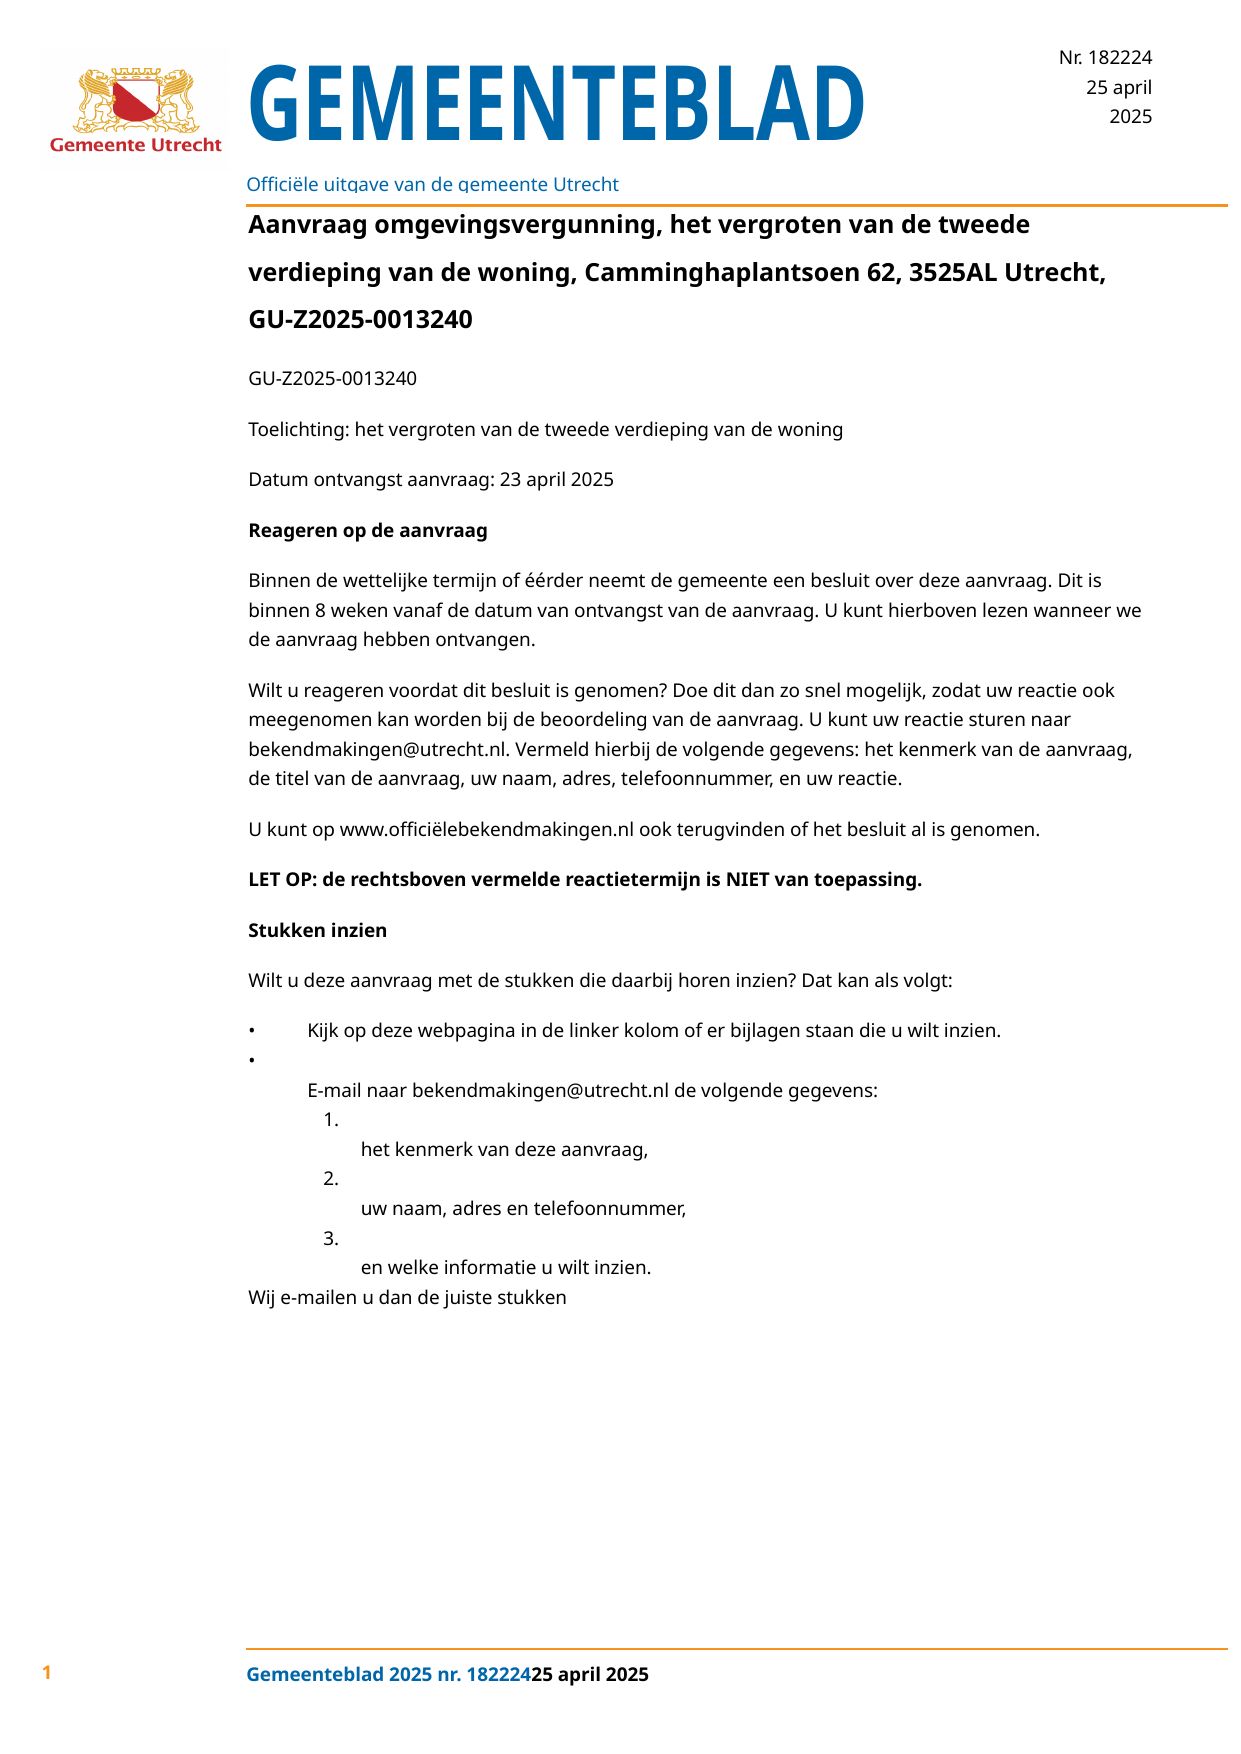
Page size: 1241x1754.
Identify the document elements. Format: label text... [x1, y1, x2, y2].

text Wij e-mailen u dan de juiste stukken [248, 1284, 1152, 1309]
list E-mail naar bekendmakingen@utrecht.nl de volgende gegevens: [248, 1077, 1152, 1102]
text Wilt u deze aanvraag met de stukken die daarbij horen inzien? Dat kan als volgt: [248, 967, 1152, 993]
text Aanvraag omgevingsvergunning, het vergroten van de tweede verdieping van de woning, Camminghaplantsoen 62, 3525AL Utrecht, GU-Z2025-0013240 [248, 207, 1152, 336]
list het kenmerk van deze aanvraag, [323, 1136, 1152, 1162]
text Toelichting: het vergroten van de tweede verdieping van de woning [248, 416, 1152, 442]
text Datum ontvangst aanvraag: 23 april 2025 [248, 466, 1152, 492]
text LET OP: de rechtsboven vermelde reactietermijn is NIET van toepassing. [248, 866, 1152, 892]
picture [41, 47, 231, 172]
text Reageren op de aanvraag [248, 517, 1152, 542]
list uw naam, adres en telefoonnummer, [323, 1195, 1152, 1221]
text Binnen de wettelijke termijn of éérder neemt de gemeente een besluit over deze aanvraag. Dit is binnen 8 weken vanaf de datum van ontvangst van de aanvraag. U kunt hierboven lezen wanneer we de aanvraag hebben ontvangen. [248, 567, 1152, 652]
list Kijk op deze webpagina in de linker kolom of er bijlagen staan die u wilt inzien. [248, 1018, 1152, 1043]
list en welke informatie u wilt inzien. [323, 1254, 1152, 1280]
text Stukken inzien [248, 917, 1152, 942]
text U kunt op www.officiëlebekendmakingen.nl ook terugvinden of het besluit al is genomen. [248, 816, 1152, 842]
text Wilt u reageren voordat dit besluit is genomen? Doe dit dan zo snel mogelijk, zodat uw reactie ook meegenomen kan worden bij de beoordeling van de aanvraag. U kunt uw reactie sturen naar bekendmakingen@utrecht.nl. Vermeld hierbij de volgende gegevens: het kenmerk van de aanvraag, de titel van de aanvraag, uw naam, adres, telefoonnummer, en uw reactie. [248, 677, 1152, 791]
text GU-Z2025-0013240 [248, 366, 1152, 391]
